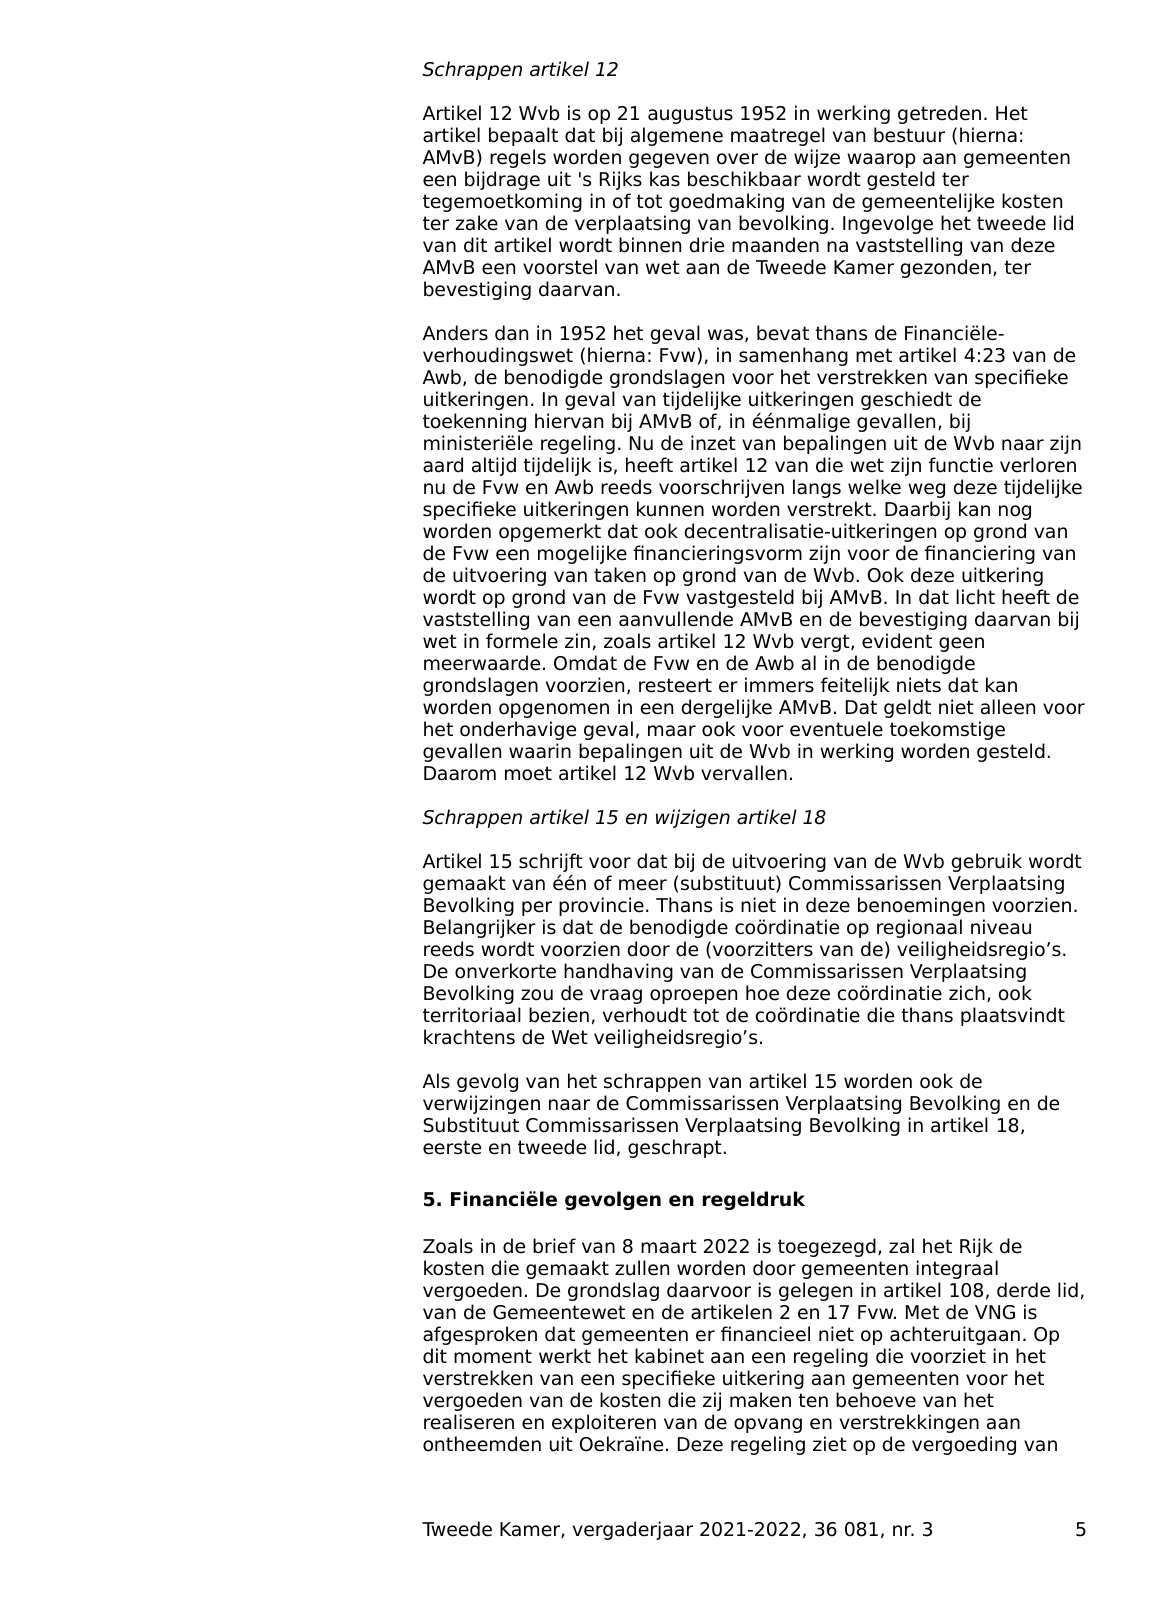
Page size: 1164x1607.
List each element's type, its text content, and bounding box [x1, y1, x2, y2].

text Artikel 15 schrijft voor dat bij de uitvoering van de Wvb gebruik wordt gemaakt van één of meer (substituut) Commissarissen Verplaatsing Bevolking per provincie. Thans is niet in deze benoemingen voorzien. Belangrijker is dat de benodigde coördinatie op regionaal niveau reeds wordt voorzien door de (voorzitters van de) veiligheidsregio’s. De onverkorte handhaving van de Commissarissen Verplaatsing Bevolking zou de vraag oproepen hoe deze coördinatie zich, ook territoriaal bezien, verhoudt tot de coördinatie die thans plaatsvindt krachtens de Wet veiligheidsregio’s. [422, 851, 1087, 1049]
text Anders dan in 1952 het geval was, bevat thans de Financiële-verhoudingswet (hierna: Fvw), in samenhang met artikel 4:23 van de Awb, de benodigde grondslagen voor het verstrekken van specifieke uitkeringen. In geval van tijdelijke uitkeringen geschiedt de toekenning hiervan bij AMvB of, in éénmalige gevallen, bij ministeriële regeling. Nu de inzet van bepalingen uit de Wvb naar zijn aard altijd tijdelijk is, heeft artikel 12 van die wet zijn functie verloren nu de Fvw en Awb reeds voorschrijven langs welke weg deze tijdelijke specifieke uitkeringen kunnen worden verstrekt. Daarbij kan nog worden opgemerkt dat ook decentralisatie-uitkeringen op grond van de Fvw een mogelijke financieringsvorm zijn voor de financiering van de uitvoering van taken op grond van de Wvb. Ook deze uitkering wordt op grond van de Fvw vastgesteld bij AMvB. In dat licht heeft de vaststelling van een aanvullende AMvB en de bevestiging daarvan bij wet in formele zin, zoals artikel 12 Wvb vergt, evident geen meerwaarde. Omdat de Fvw en de Awb al in de benodigde grondslagen voorzien, resteert er immers feitelijk niets dat kan worden opgenomen in een dergelijke AMvB. Dat geldt niet alleen voor het onderhavige geval, maar ook voor eventuele toekomstige gevallen waarin bepalingen uit de Wvb in werking worden gesteld. Daarom moet artikel 12 Wvb vervallen. [422, 323, 1087, 785]
text Artikel 12 Wvb is op 21 augustus 1952 in werking getreden. Het artikel bepaalt dat bij algemene maatregel van bestuur (hierna: AMvB) regels worden gegeven over de wijze waarop aan gemeenten een bijdrage uit 's Rijks kas beschikbaar wordt gesteld ter tegemoetkoming in of tot goedmaking van de gemeentelijke kosten ter zake van de verplaatsing van bevolking. Ingevolge het tweede lid van dit artikel wordt binnen drie maanden na vaststelling van deze AMvB een voorstel van wet aan de Tweede Kamer gezonden, ter bevestiging daarvan. [422, 103, 1087, 301]
subtitle Schrappen artikel 15 en wijzigen artikel 18 [422, 807, 1087, 829]
text Als gevolg van het schrappen van artikel 15 worden ook de verwijzingen naar de Commissarissen Verplaatsing Bevolking en de Substituut Commissarissen Verplaatsing Bevolking in artikel 18, eerste en tweede lid, geschrapt. [422, 1071, 1087, 1159]
subtitle Schrappen artikel 12 [422, 59, 1087, 81]
subtitle 5. Financiële gevolgen en regeldruk [422, 1189, 1087, 1211]
text Zoals in de brief van 8 maart 2022 is toegezegd, zal het Rijk de kosten die gemaakt zullen worden door gemeenten integraal vergoeden. De grondslag daarvoor is gelegen in artikel 108, derde lid, van de Gemeentewet en de artikelen 2 en 17 Fvw. Met de VNG is afgesproken dat gemeenten er financieel niet op achteruitgaan. Op dit moment werkt het kabinet aan een regeling die voorziet in het verstrekken van een specifieke uitkering aan gemeenten voor het vergoeden van de kosten die zij maken ten behoeve van het realiseren en exploiteren van de opvang en verstrekkingen aan ontheemden uit Oekraïne. Deze regeling ziet op de vergoeding van [422, 1236, 1087, 1456]
